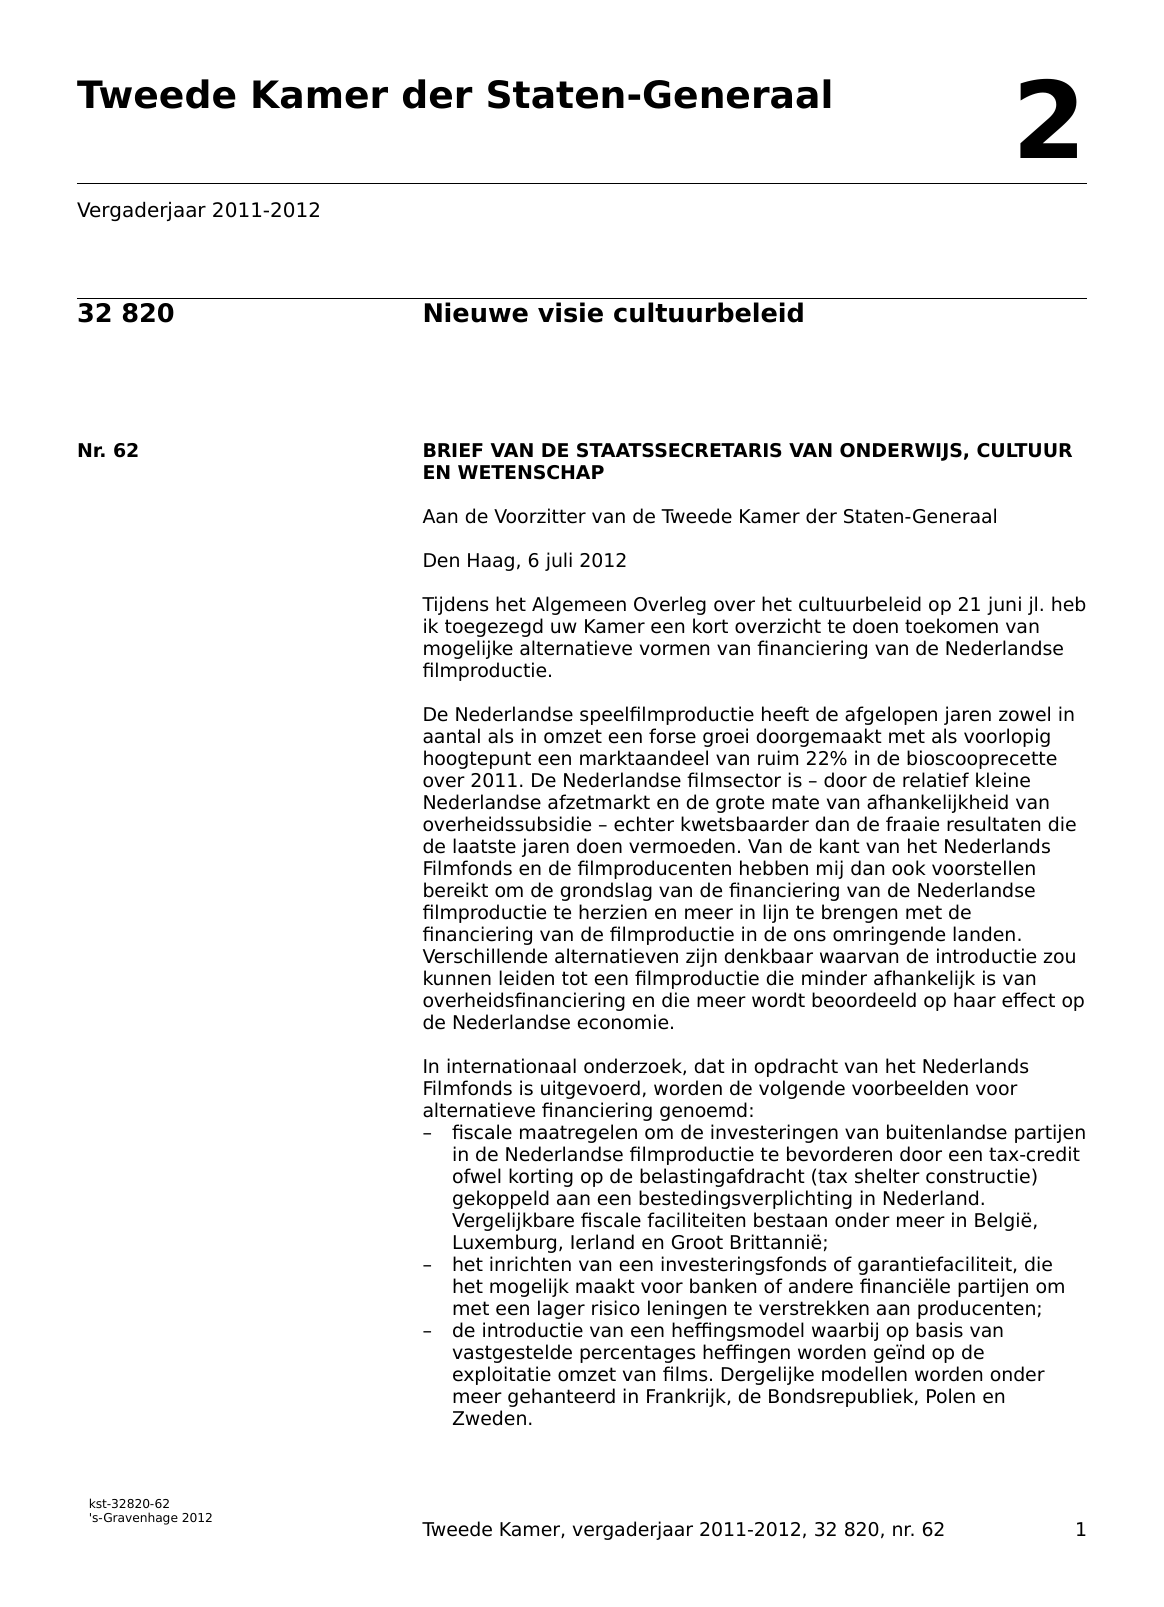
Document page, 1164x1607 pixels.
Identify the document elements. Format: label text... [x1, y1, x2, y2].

subtitle 32 820 Nieuwe visie cultuurbeleid [77, 299, 1087, 329]
table_cell Vergaderjaar 2011-2012 [77, 184, 1087, 298]
text – fiscale maatregelen om de investeringen van buitenlandse partijen in de Nederlandse filmproductie te bevorderen door een tax-credit ofwel korting op de belastingafdracht (tax shelter constructie) gekoppeld aan een bestedingsverplichting in Nederland. Vergelijkbare fiscale faciliteiten bestaan onder meer in België, Luxemburg, Ierland en Groot Brittannië; [422, 1122, 1087, 1254]
text Aan de Voorzitter van de Tweede Kamer der Staten-Generaal [422, 506, 1087, 528]
table_header Tweede Kamer der Staten-Generaal [77, 59, 886, 183]
text Den Haag, 6 juli 2012 [422, 550, 1087, 572]
text 's-Gravenhage 2012 [88, 1511, 323, 1525]
text In internationaal onderzoek, dat in opdracht van het Nederlands Filmfonds is uitgevoerd, worden de volgende voorbeelden voor alternatieve financiering genoemd: [422, 1056, 1087, 1122]
text kst-32820-62 [88, 1497, 323, 1511]
subtitle Nr. 62 BRIEF VAN DE STAATSSECRETARIS VAN ONDERWIJS, CULTUUR EN WETENSCHAP [77, 440, 1087, 484]
text De Nederlandse speelfilmproductie heeft de afgelopen jaren zowel in aantal als in omzet een forse groei doorgemaakt met als voorlopig hoogtepunt een marktaandeel van ruim 22% in de bioscooprecette over 2011. De Nederlandse filmsector is – door de relatief kleine Nederlandse afzetmarkt en de grote mate van afhankelijkheid van overheidssubsidie – echter kwetsbaarder dan de fraaie resultaten die de laatste jaren doen vermoeden. Van de kant van het Nederlands Filmfonds en de filmproducenten hebben mij dan ook voorstellen bereikt om de grondslag van de financiering van de Nederlandse filmproductie te herzien en meer in lijn te brengen met de financiering van de filmproductie in de ons omringende landen. Verschillende alternatieven zijn denkbaar waarvan de introductie zou kunnen leiden tot een filmproductie die minder afhankelijk is van overheidsfinanciering en die meer wordt beoordeeld op haar effect op de Nederlandse economie. [422, 704, 1087, 1034]
table_header 2 [886, 59, 1087, 183]
text – de introductie van een heffingsmodel waarbij op basis van vastgestelde percentages heffingen worden geïnd op de exploitatie omzet van films. Dergelijke modellen worden onder meer gehanteerd in Frankrijk, de Bondsrepubliek, Polen en Zweden. [422, 1320, 1087, 1430]
text Tijdens het Algemeen Overleg over het cultuurbeleid op 21 juni jl. heb ik toegezegd uw Kamer een kort overzicht te doen toekomen van mogelijke alternatieve vormen van financiering van de Nederlandse filmproductie. [422, 594, 1087, 682]
text – het inrichten van een investeringsfonds of garantiefaciliteit, die het mogelijk maakt voor banken of andere financiële partijen om met een lager risico leningen te verstrekken aan producenten; [422, 1254, 1087, 1320]
